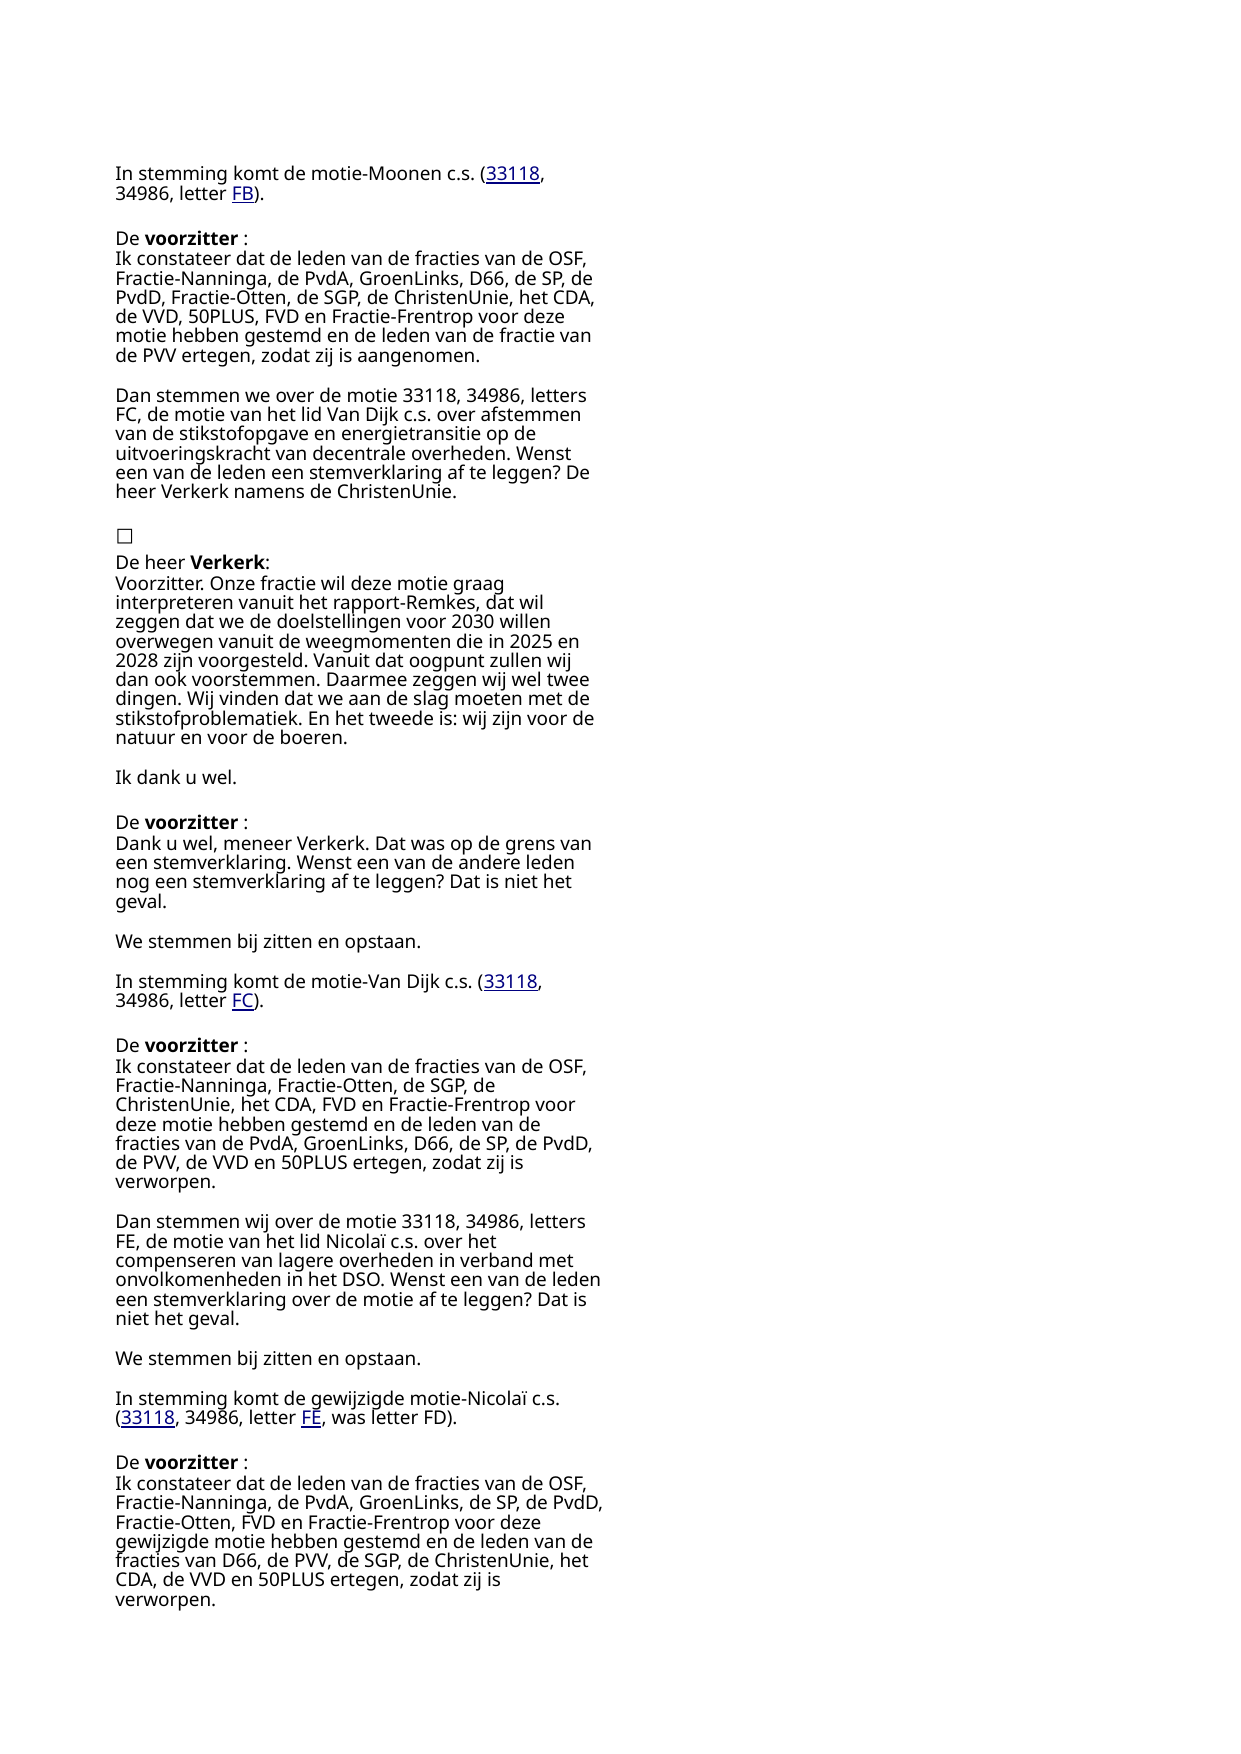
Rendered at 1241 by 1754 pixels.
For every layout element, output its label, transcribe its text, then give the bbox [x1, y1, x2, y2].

text Dan stemmen wij over de motie 33118, 34986, letters FE, de motie van het lid Nicolaï c.s. over het compenseren van lagere overheden in verband met onvolkomenheden in het DSO. Wenst een van de leden een stemverklaring over de motie af te leggen? Dat is niet het geval. [115, 1213, 605, 1329]
text ⬜ [115, 523, 605, 549]
text We stemmen bij zitten en opstaan. [115, 1350, 605, 1369]
text We stemmen bij zitten en opstaan. [115, 933, 605, 952]
text In stemming komt de motie-Van Dijk c.s. (33118, 34986, letter FC). [115, 973, 605, 1011]
text In stemming komt de gewijzigde motie-Nicolaï c.s. (33118, 34986, letter FE, was letter FD). [115, 1390, 605, 1428]
text Ik dank u wel. [115, 769, 605, 788]
text In stemming komt de motie-Moonen c.s. (33118, 34986, letter FB). [115, 165, 605, 204]
text Ik constateer dat de leden van de fracties van de OSF, Fractie-Nanninga, de PvdA, GroenLinks, D66, de SP, de PvdD, Fractie-Otten, de SGP, de ChristenUnie, het CDA, de VVD, 50PLUS, FVD en Fractie-Frentrop voor deze motie hebben gestemd en de leden van de fractie van de PVV ertegen, zodat zij is aangenomen. [115, 250, 605, 366]
text De voorzitter : [115, 1032, 605, 1058]
text Ik constateer dat de leden van de fracties van de OSF, Fractie-Nanninga, de PvdA, GroenLinks, de SP, de PvdD, Fractie-Otten, FVD en Fractie-Frentrop voor deze gewijzigde motie hebben gestemd en de leden van de fracties van D66, de PVV, de SGP, de ChristenUnie, het CDA, de VVD en 50PLUS ertegen, zodat zij is verworpen. [115, 1475, 605, 1610]
text De heer Verkerk: [115, 549, 605, 575]
text Dank u wel, meneer Verkerk. Dat was op de grens van een stemverklaring. Wenst een van de andere leden nog een stemverklaring af te leggen? Dat is niet het geval. [115, 835, 605, 912]
text Dan stemmen we over de motie 33118, 34986, letters FC, de motie van het lid Van Dijk c.s. over afstemmen van de stikstofopgave en energietransitie op de uitvoeringskracht van decentrale overheden. Wenst een van de leden een stemverklaring af te leggen? De heer Verkerk namens de ChristenUnie. [115, 387, 605, 502]
text Voorzitter. Onze fractie wil deze motie graag interpreteren vanuit het rapport-Remkes, dat wil zeggen dat we de doelstellingen voor 2030 willen overwegen vanuit de weegmomenten die in 2025 en 2028 zijn voorgesteld. Vanuit dat oogpunt zullen wij dan ook voorstemmen. Daarmee zeggen wij wel twee dingen. Wij vinden dat we aan de slag moeten met de stikstofproblematiek. En het tweede is: wij zijn voor de natuur en voor de boeren. [115, 575, 605, 748]
text De voorzitter : [115, 809, 605, 835]
text De voorzitter : [115, 1449, 605, 1475]
text Ik constateer dat de leden van de fracties van de OSF, Fractie-Nanninga, Fractie-Otten, de SGP, de ChristenUnie, het CDA, FVD en Fractie-Frentrop voor deze motie hebben gestemd en de leden van de fracties van de PvdA, GroenLinks, D66, de SP, de PvdD, de PVV, de VVD en 50PLUS ertegen, zodat zij is verworpen. [115, 1058, 605, 1193]
text De voorzitter : [115, 225, 605, 250]
